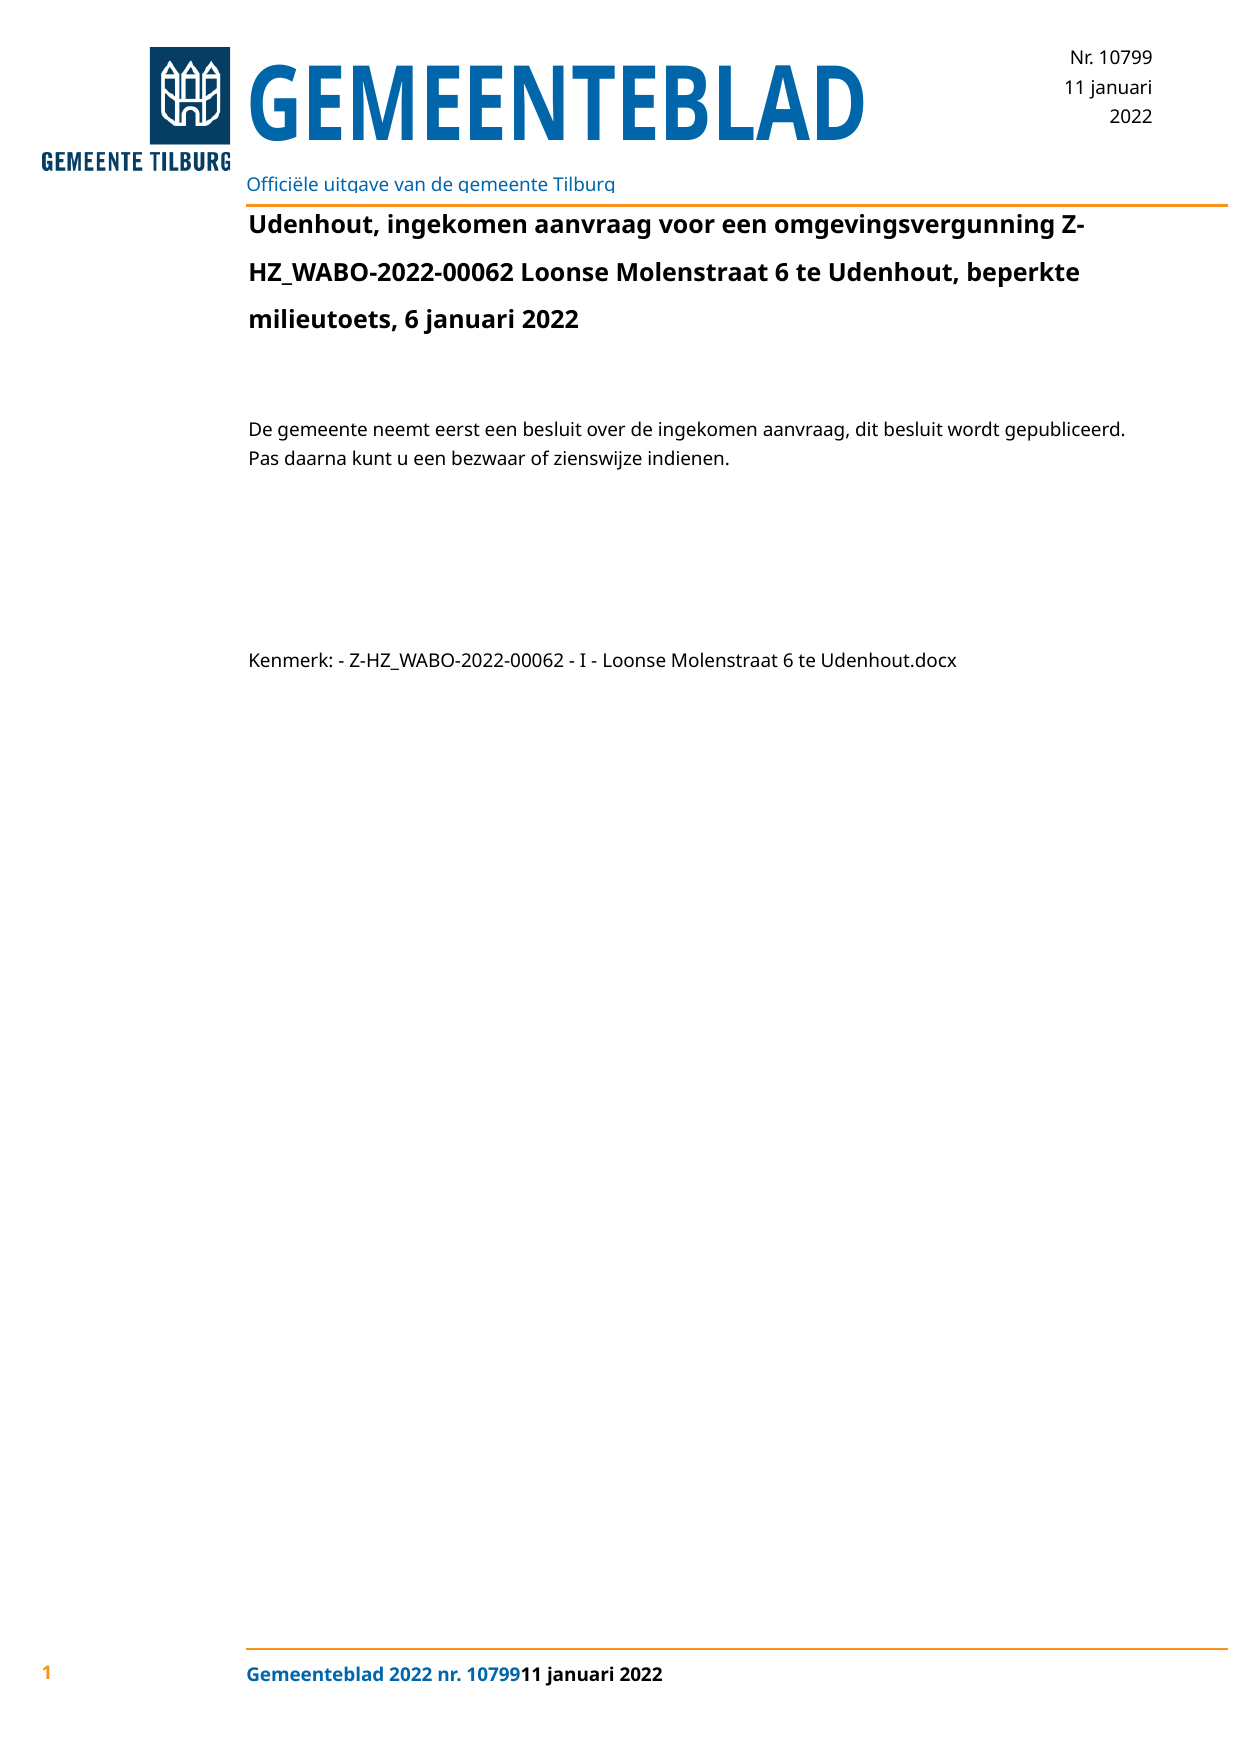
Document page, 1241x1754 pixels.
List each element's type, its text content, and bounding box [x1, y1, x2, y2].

text Kenmerk: - Z-HZ_WABO-2022-00062 - I - Loonse Molenstraat 6 te Udenhout.docx [248, 647, 1152, 673]
text De gemeente neemt eerst een besluit over de ingekomen aanvraag, dit besluit wordt gepubliceerd. Pas daarna kunt u een bezwaar of zienswijze indienen. [248, 416, 1152, 471]
picture [41, 47, 231, 172]
text Udenhout, ingekomen aanvraag voor een omgevingsvergunning Z-HZ_WABO-2022-00062 Loonse Molenstraat 6 te Udenhout, beperkte milieutoets, 6 januari 2022 [248, 207, 1152, 336]
